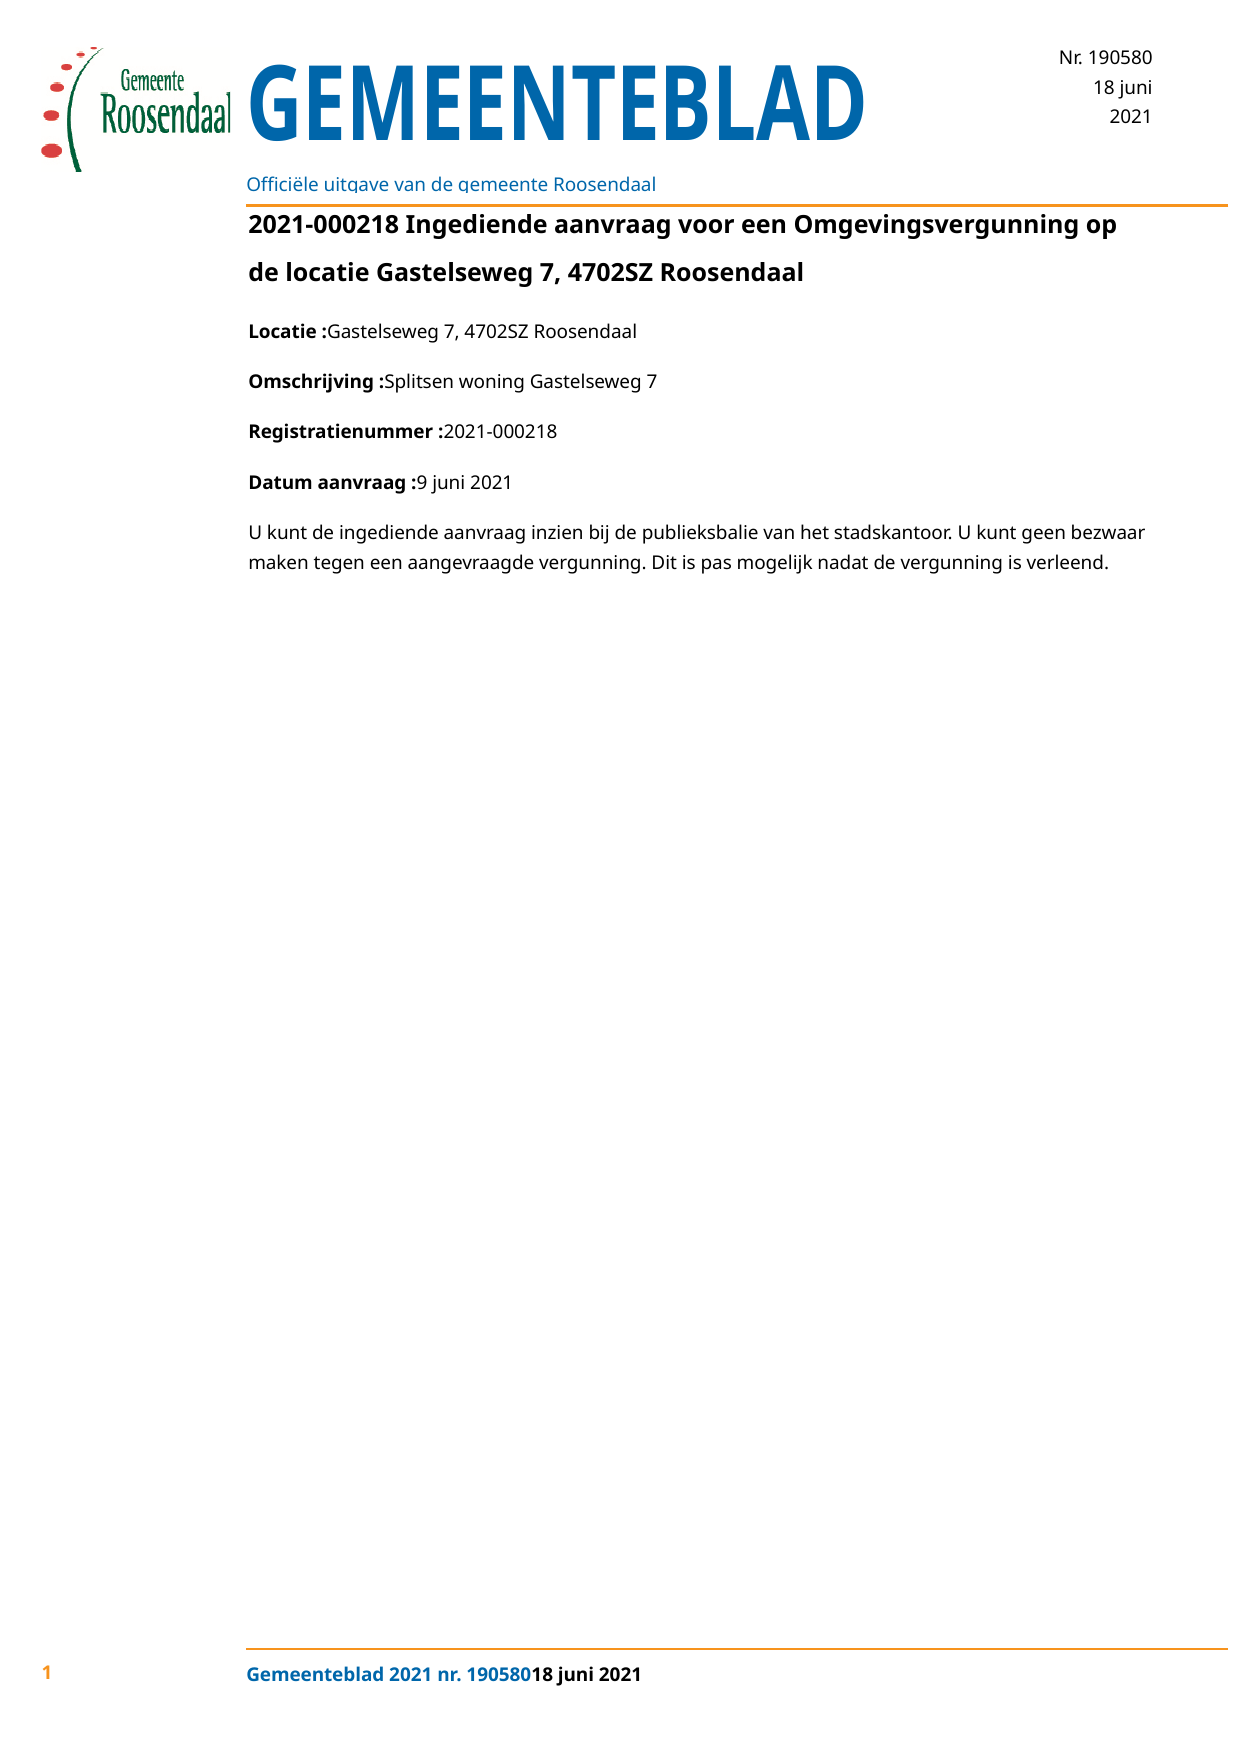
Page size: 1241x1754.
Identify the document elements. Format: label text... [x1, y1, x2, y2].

text Datum aanvraag :9 juni 2021 [248, 469, 1152, 495]
text U kunt de ingediende aanvraag inzien bij de publieksbalie van het stadskantoor. U kunt geen bezwaar maken tegen een aangevraagde vergunning. Dit is pas mogelijk nadat de vergunning is verleend. [248, 519, 1152, 575]
text Registratienummer :2021-000218 [248, 419, 1152, 444]
picture [41, 47, 231, 172]
text Omschrijving :Splitsen woning Gastelseweg 7 [248, 368, 1152, 394]
text Locatie :Gastelseweg 7, 4702SZ Roosendaal [248, 318, 1152, 344]
text 2021-000218 Ingediende aanvraag voor een Omgevingsvergunning op de locatie Gastelseweg 7, 4702SZ Roosendaal [248, 207, 1152, 288]
